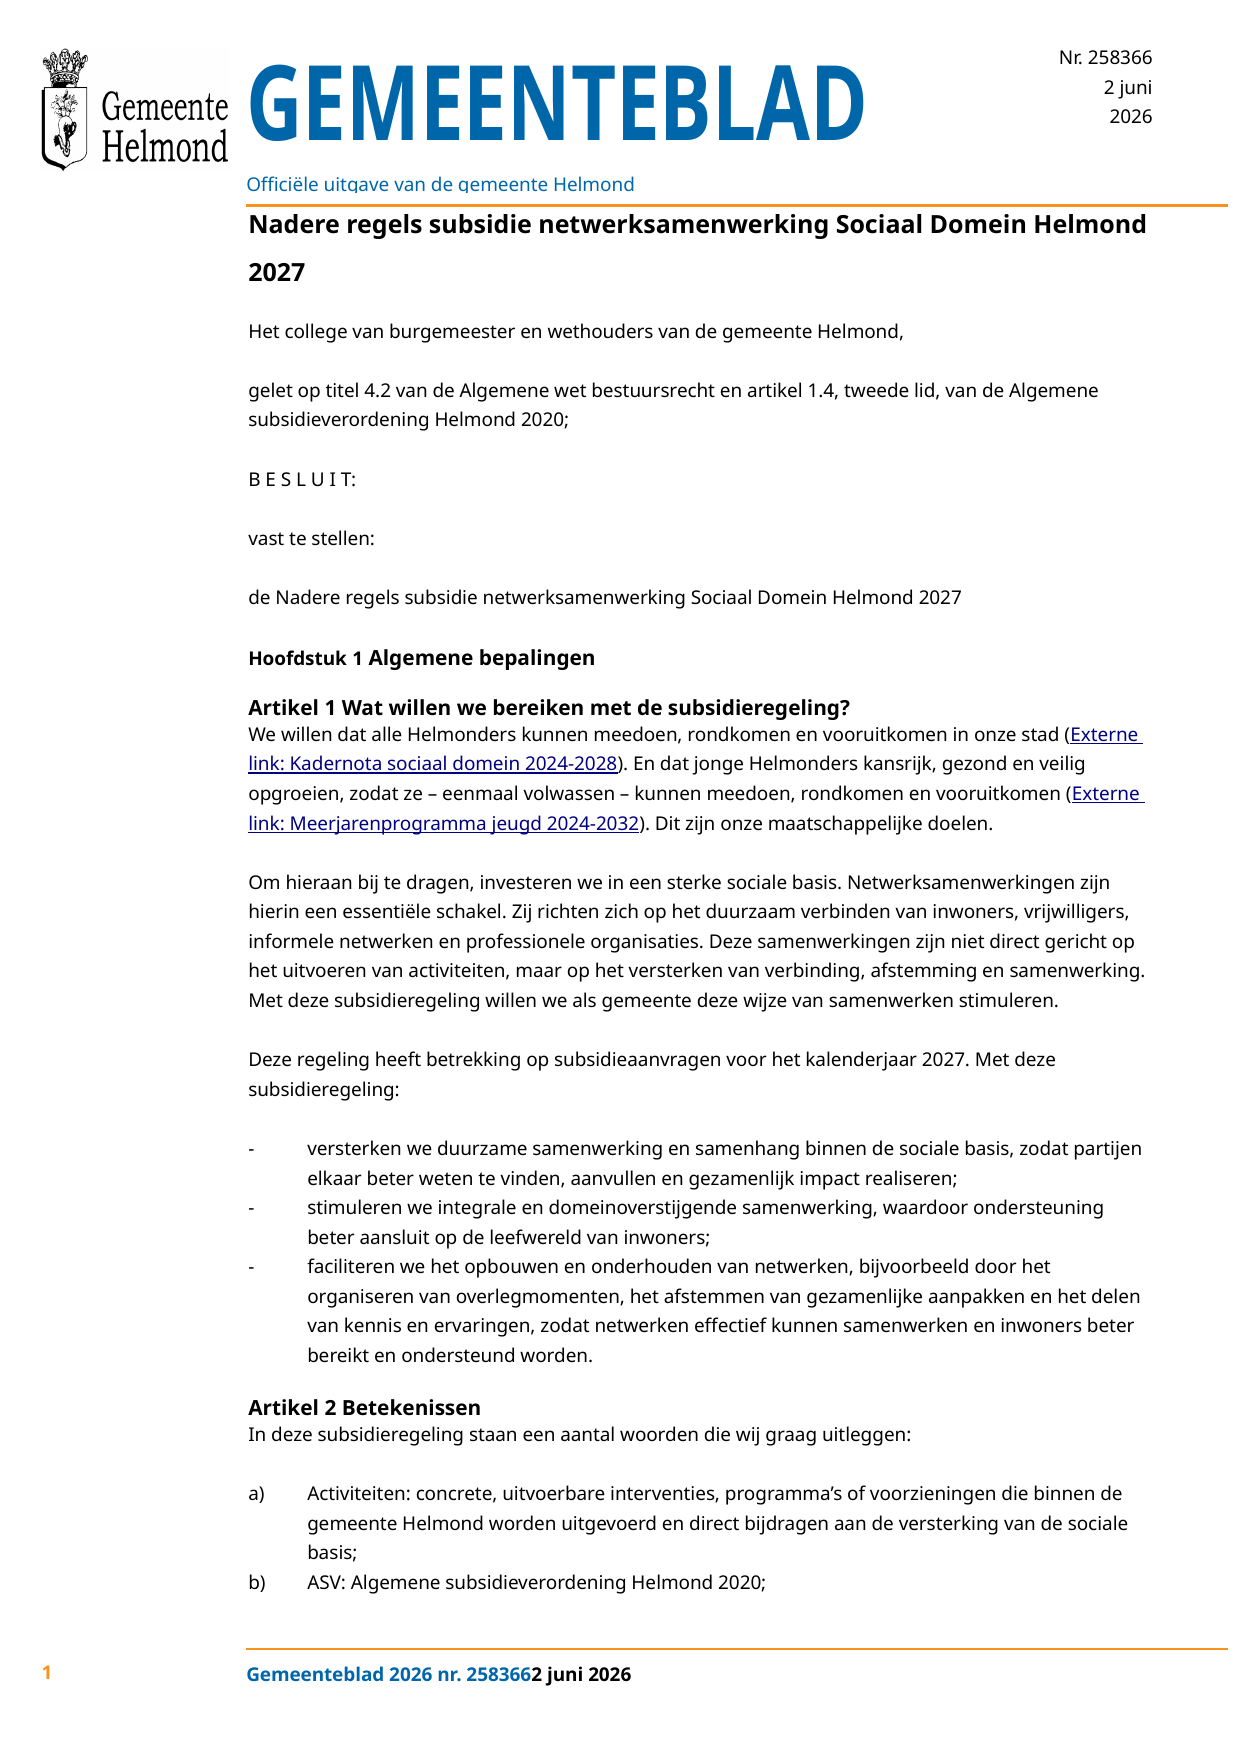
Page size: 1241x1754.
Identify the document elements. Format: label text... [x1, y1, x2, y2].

text In deze subsidieregeling staan een aantal woorden die wij graag uitleggen: [248, 1421, 1152, 1447]
list stimuleren we integrale en domeinoverstijgende samenwerking, waardoor ondersteuning beter aansluit op de leefwereld van inwoners; [248, 1194, 1152, 1250]
text Nadere regels subsidie netwerksamenwerking Sociaal Domein Helmond 2027 [248, 207, 1152, 288]
list versterken we duurzame samenwerking en samenhang binnen de sociale basis, zodat partijen elkaar beter weten te vinden, aanvullen en gezamenlijk impact realiseren; [248, 1135, 1152, 1191]
list ASV: Algemene subsidieverordening Helmond 2020; [248, 1569, 1152, 1595]
picture [41, 47, 231, 172]
list Activiteiten: concrete, uitvoerbare interventies, programma’s of voorzieningen die binnen de gemeente Helmond worden uitgevoerd en direct bijdragen aan de versterking van de sociale basis; [248, 1480, 1152, 1565]
list faciliteren we het opbouwen en onderhouden van netwerken, bijvoorbeeld door het organiseren van overlegmomenten, het afstemmen van gezamenlijke aanpakken en het delen van kennis en ervaringen, zodat netwerken effectief kunnen samenwerken en inwoners beter bereikt en ondersteund worden. [248, 1253, 1152, 1368]
text Om hieraan bij te dragen, investeren we in een sterke sociale basis. Netwerksamenwerkingen zijn hierin een essentiële schakel. Zij richten zich op het duurzaam verbinden van inwoners, vrijwilligers, informele netwerken en professionele organisaties. Deze samenwerkingen zijn niet direct gericht op het uitvoeren van activiteiten, maar op het versterken van verbinding, afstemming en samenwerking. Met deze subsidieregeling willen we als gemeente deze wijze van samenwerken stimuleren. [248, 869, 1152, 1013]
text Artikel 1 Wat willen we bereiken met de subsidieregeling? [248, 693, 1152, 721]
text B E S L U I T: [248, 466, 1152, 492]
text Deze regeling heeft betrekking op subsidieaanvragen voor het kalenderjaar 2027. Met deze subsidieregeling: [248, 1046, 1152, 1102]
text de Nadere regels subsidie netwerksamenwerking Sociaal Domein Helmond 2027 [248, 584, 1152, 610]
text gelet op titel 4.2 van de Algemene wet bestuursrecht en artikel 1.4, tweede lid, van de Algemene subsidieverordening Helmond 2020; [248, 377, 1152, 432]
text Het college van burgemeester en wethouders van de gemeente Helmond, [248, 318, 1152, 344]
text Artikel 2 Betekenissen [248, 1393, 1152, 1421]
text We willen dat alle Helmonders kunnen meedoen, rondkomen en vooruitkomen in onze stad (Externe link: Kadernota sociaal domein 2024-2028). En dat jonge Helmonders kansrijk, gezond en veilig opgroeien, zodat ze – eenmaal volwassen – kunnen meedoen, rondkomen en vooruitkomen (Externe link: Meerjarenprogramma jeugd 2024-2032). Dit zijn onze maatschappelijke doelen. [248, 721, 1152, 836]
text vast te stellen: [248, 525, 1152, 551]
text Hoofdstuk 1 Algemene bepalingen [248, 643, 1152, 672]
